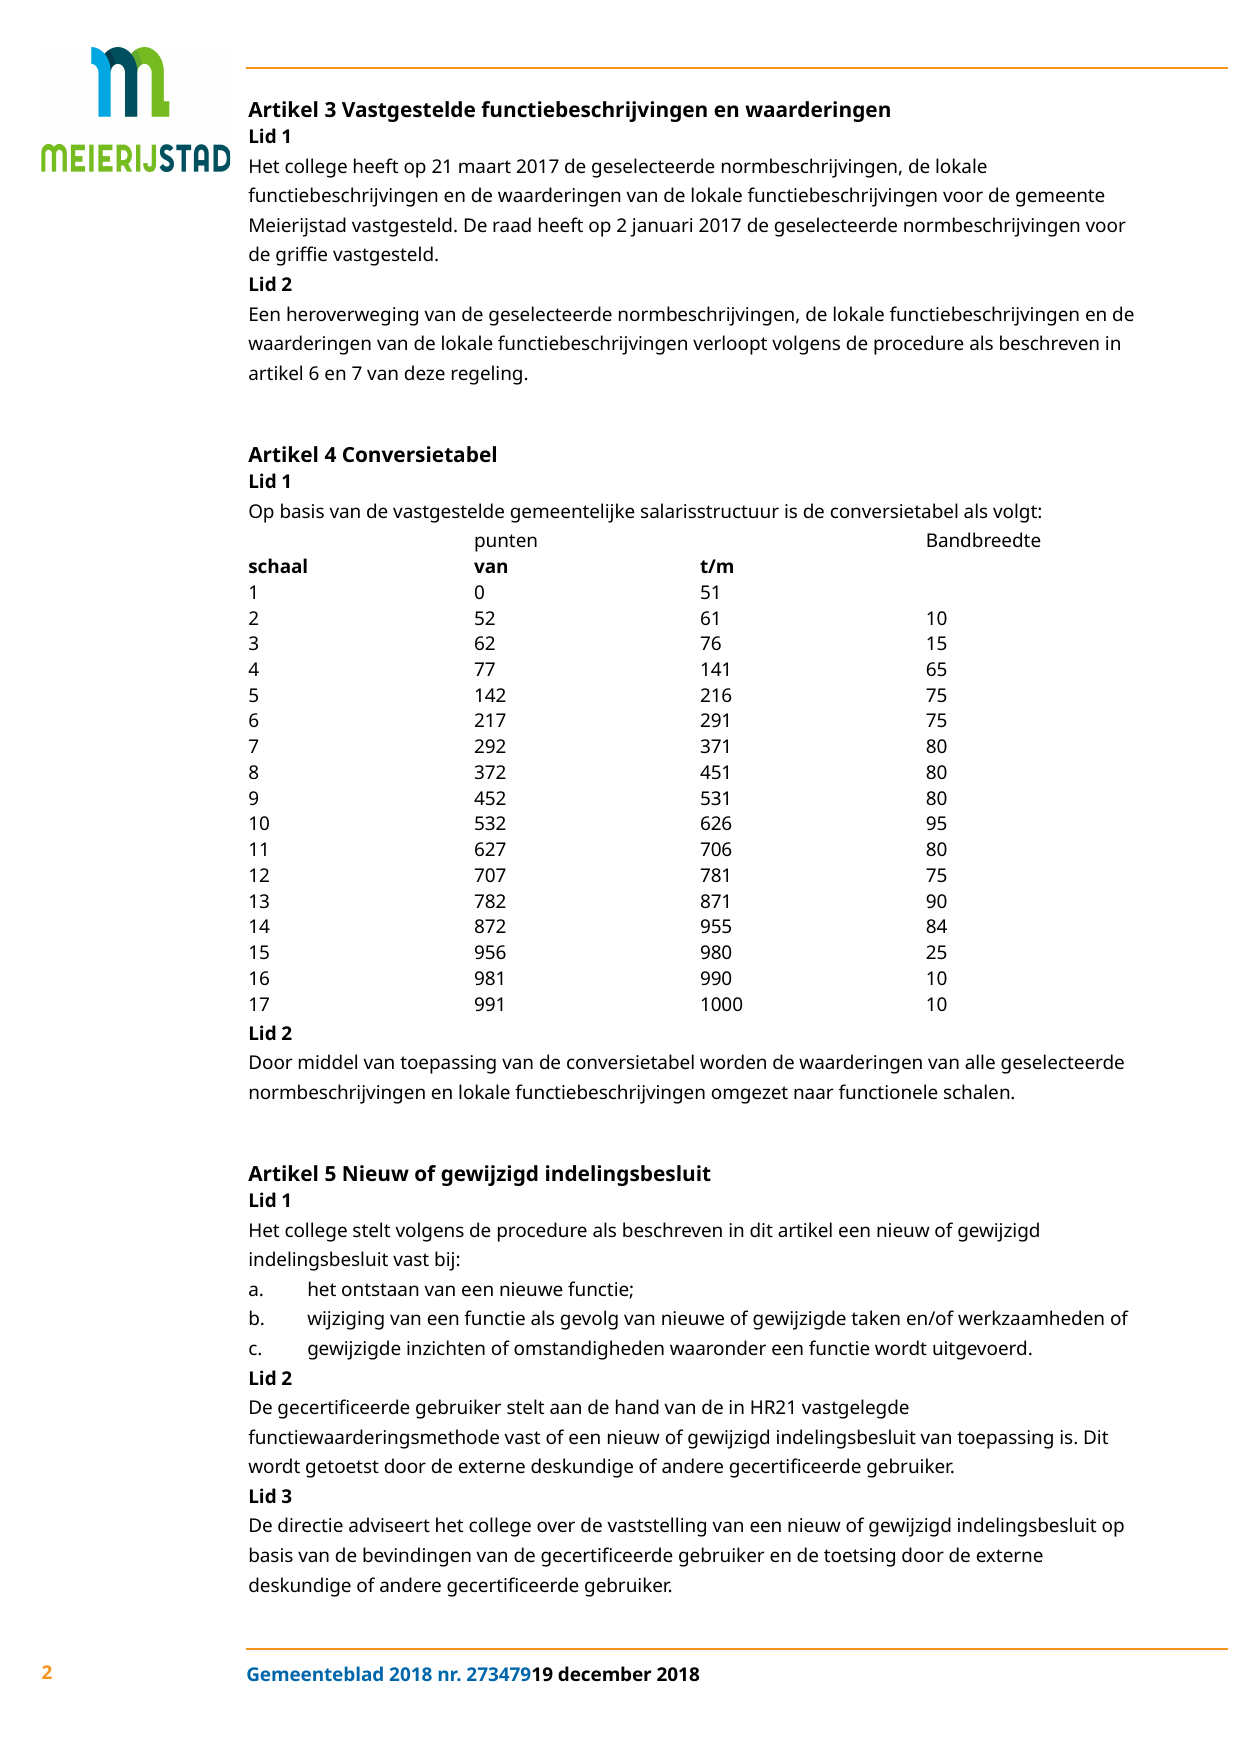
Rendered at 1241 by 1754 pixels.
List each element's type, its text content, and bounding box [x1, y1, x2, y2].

table_cell 7 [248, 734, 474, 759]
text Artikel 3 Vastgestelde functiebeschrijvingen en waarderingen [248, 95, 1152, 123]
table_cell 2 [248, 605, 474, 631]
text Een heroverweging van de geselecteerde normbeschrijvingen, de lokale functiebeschrijvingen en de waarderingen van de lokale functiebeschrijvingen verloopt volgens de procedure als beschreven in artikel 6 en 7 van deze regeling. [248, 301, 1152, 386]
table_cell 706 [700, 836, 926, 862]
table_cell 291 [700, 708, 926, 733]
table_cell 62 [474, 631, 700, 656]
table_cell 141 [700, 656, 926, 682]
table_cell 5 [248, 682, 474, 708]
table_cell 10 [926, 965, 1152, 991]
table_cell schaal [248, 553, 474, 579]
table_cell 871 [700, 888, 926, 913]
table_cell 15 [926, 631, 1152, 656]
text Artikel 5 Nieuw of gewijzigd indelingsbesluit [248, 1159, 1152, 1187]
table_cell 80 [926, 785, 1152, 811]
text Lid 2 [248, 1365, 1152, 1391]
table_cell 626 [700, 811, 926, 836]
text Lid 1 [248, 468, 1152, 494]
table_cell 16 [248, 965, 474, 991]
table_cell 451 [700, 759, 926, 785]
table_cell 12 [248, 862, 474, 888]
text Lid 1 [248, 1187, 1152, 1213]
text De directie adviseert het college over de vaststelling van een nieuw of gewijzigd indelingsbesluit op basis van de bevindingen van de gecertificeerde gebruiker en de toetsing door de externe deskundige of andere gecertificeerde gebruiker. [248, 1513, 1152, 1598]
table_cell 532 [474, 811, 700, 836]
table_cell van [474, 553, 700, 579]
table_cell 782 [474, 888, 700, 913]
table_cell 61 [700, 605, 926, 631]
text Lid 2 [248, 1020, 1152, 1045]
text Door middel van toepassing van de conversietabel worden de waarderingen van alle geselecteerde normbeschrijvingen en lokale functiebeschrijvingen omgezet naar functionele schalen. [248, 1049, 1152, 1104]
table_cell 77 [474, 656, 700, 682]
text Artikel 4 Conversietabel [248, 440, 1152, 468]
table_cell 956 [474, 939, 700, 965]
table_cell 76 [700, 631, 926, 656]
table_cell 981 [474, 965, 700, 991]
text Lid 2 [248, 271, 1152, 297]
table_cell t/m [700, 553, 926, 579]
table_cell 991 [474, 991, 700, 1016]
table_cell 292 [474, 734, 700, 759]
table_cell [926, 553, 1152, 579]
table_cell 75 [926, 862, 1152, 888]
table_cell 0 [474, 579, 700, 605]
table_cell 75 [926, 682, 1152, 708]
table_cell 14 [248, 914, 474, 939]
text Lid 1 [248, 123, 1152, 149]
table_cell 627 [474, 836, 700, 862]
table_cell 52 [474, 605, 700, 631]
table_cell 17 [248, 991, 474, 1016]
table_cell [926, 579, 1152, 605]
table_header Bandbreedte [926, 528, 1152, 553]
text Op basis van de vastgestelde gemeentelijke salarisstructuur is de conversietabel als volgt: [248, 498, 1152, 524]
table_cell 531 [700, 785, 926, 811]
picture [41, 47, 231, 172]
table_cell 707 [474, 862, 700, 888]
table_cell 15 [248, 939, 474, 965]
text Het college heeft op 21 maart 2017 de geselecteerde normbeschrijvingen, de lokale functiebeschrijvingen en de waarderingen van de lokale functiebeschrijvingen voor de gemeente Meierijstad vastgesteld. De raad heeft op 2 januari 2017 de geselecteerde normbeschrijvingen voor de griffie vastgesteld. [248, 153, 1152, 267]
table_cell 3 [248, 631, 474, 656]
table_header [248, 528, 474, 553]
table_cell 11 [248, 836, 474, 862]
list gewijzigde inzichten of omstandigheden waaronder een functie wordt uitgevoerd. [248, 1335, 1152, 1361]
list het ontstaan van een nieuwe functie; [248, 1276, 1152, 1302]
table_cell 872 [474, 914, 700, 939]
table_cell 1000 [700, 991, 926, 1016]
table_cell 80 [926, 836, 1152, 862]
table_cell 1 [248, 579, 474, 605]
table_cell 781 [700, 862, 926, 888]
table_cell 10 [926, 605, 1152, 631]
text Lid 3 [248, 1483, 1152, 1509]
table_cell 216 [700, 682, 926, 708]
table_header punten [474, 528, 926, 553]
table_cell 51 [700, 579, 926, 605]
table_cell 90 [926, 888, 1152, 913]
table_cell 80 [926, 734, 1152, 759]
table_cell 9 [248, 785, 474, 811]
table_cell 84 [926, 914, 1152, 939]
table_cell 80 [926, 759, 1152, 785]
text De gecertificeerde gebruiker stelt aan de hand van de in HR21 vastgelegde functiewaarderingsmethode vast of een nieuw of gewijzigd indelingsbesluit van toepassing is. Dit wordt getoetst door de externe deskundige of andere gecertificeerde gebruiker. [248, 1394, 1152, 1479]
table_cell 372 [474, 759, 700, 785]
table_cell 10 [248, 811, 474, 836]
table_cell 142 [474, 682, 700, 708]
text Het college stelt volgens de procedure als beschreven in dit artikel een nieuw of gewijzigd indelingsbesluit vast bij: [248, 1217, 1152, 1272]
list wijziging van een functie als gevolg van nieuwe of gewijzigde taken en/of werkzaamheden of [248, 1306, 1152, 1331]
table_cell 10 [926, 991, 1152, 1016]
table_cell 8 [248, 759, 474, 785]
table_cell 6 [248, 708, 474, 733]
table_cell 95 [926, 811, 1152, 836]
table_cell 990 [700, 965, 926, 991]
table_cell 65 [926, 656, 1152, 682]
table_cell 955 [700, 914, 926, 939]
table_cell 452 [474, 785, 700, 811]
table_cell 25 [926, 939, 1152, 965]
table_cell 371 [700, 734, 926, 759]
table_cell 75 [926, 708, 1152, 733]
table_cell 13 [248, 888, 474, 913]
table_cell 4 [248, 656, 474, 682]
table_cell 217 [474, 708, 700, 733]
table_cell 980 [700, 939, 926, 965]
